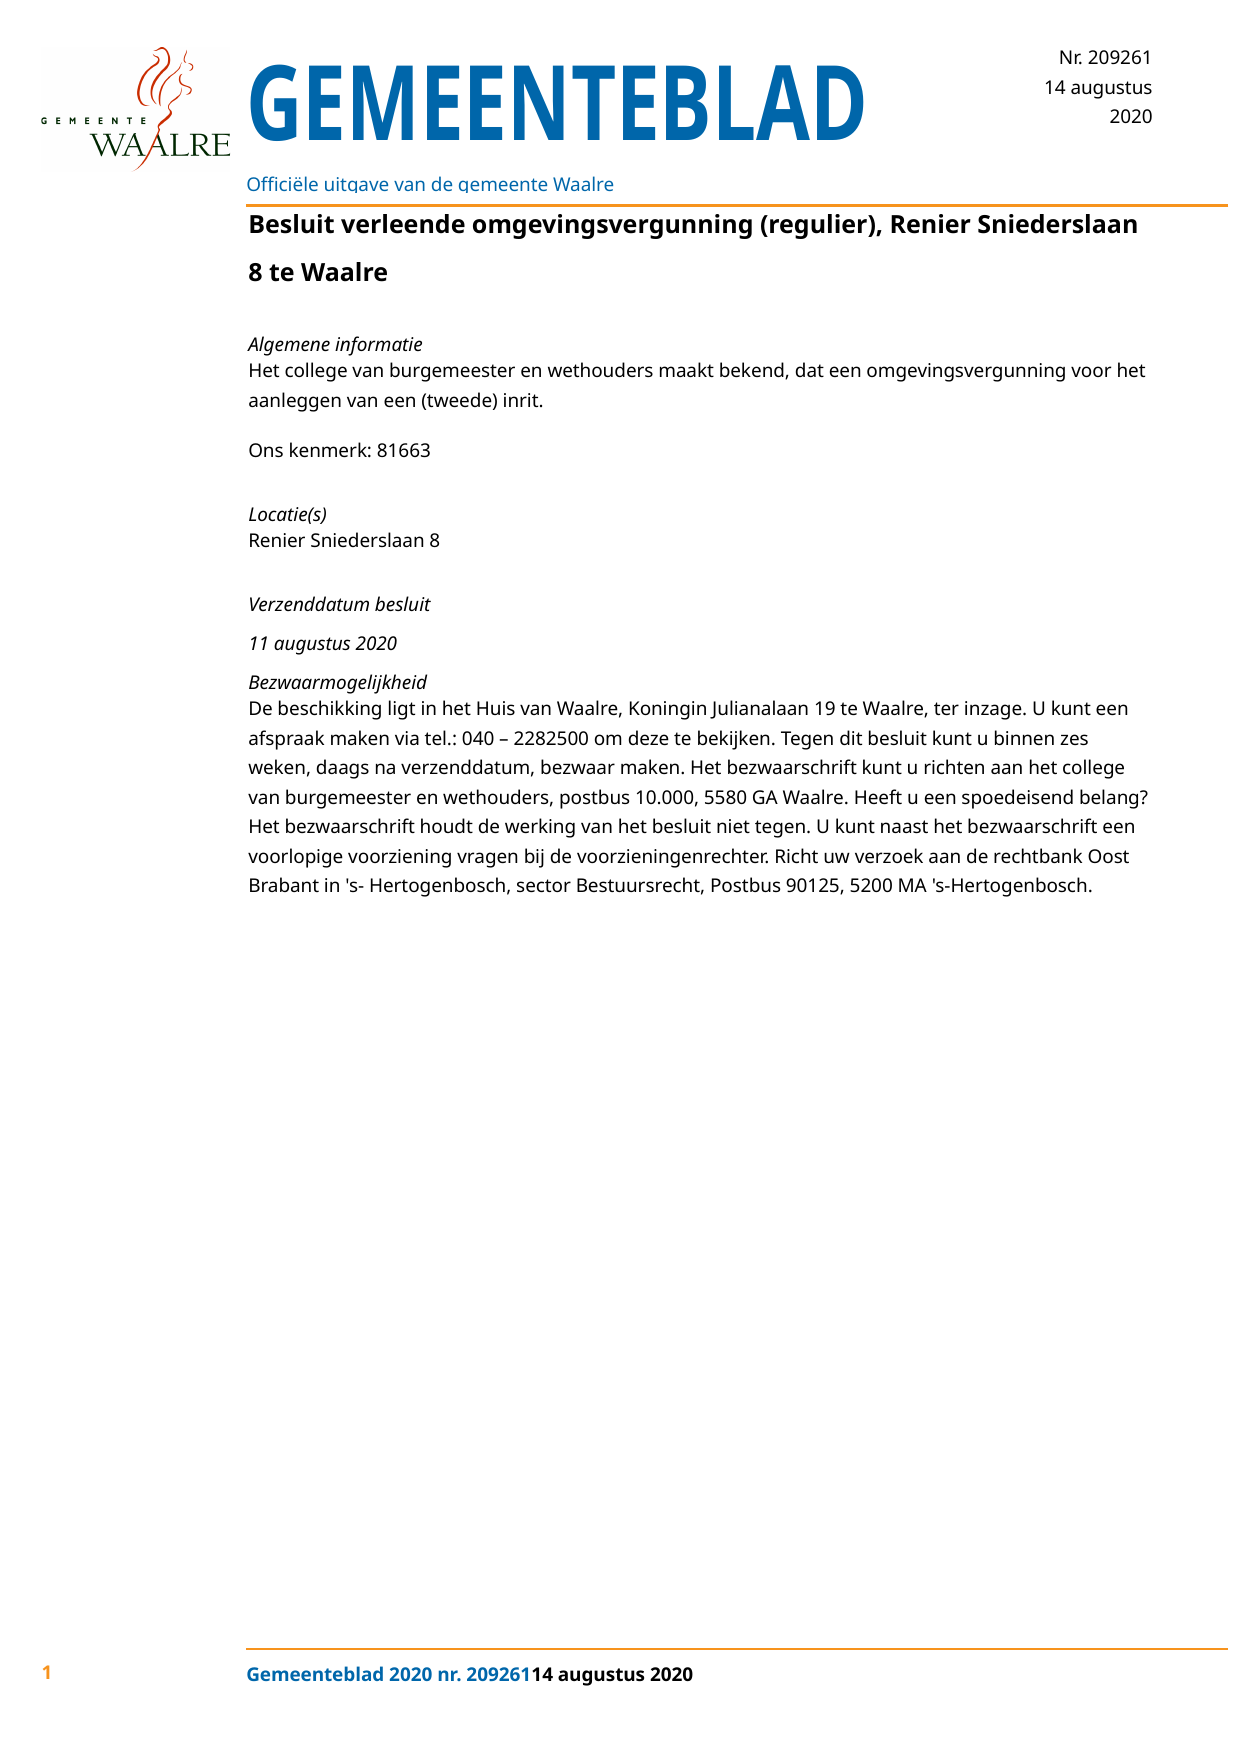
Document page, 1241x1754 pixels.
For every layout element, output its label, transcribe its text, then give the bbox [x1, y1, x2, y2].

text Locatie(s) [248, 501, 1152, 527]
picture [41, 47, 231, 172]
text Het college van burgemeester en wethouders maakt bekend, dat een omgevingsvergunning voor het aanleggen van een (tweede) inrit. [248, 357, 1152, 412]
text Algemene informatie [248, 331, 1152, 357]
text Verzenddatum besluit [248, 591, 1152, 617]
text Bezwaarmogelijkheid [248, 669, 1152, 695]
text Ons kenmerk: 81663 [248, 437, 1152, 463]
text Renier Sniederslaan 8 [248, 527, 1152, 553]
text Besluit verleende omgevingsvergunning (regulier), Renier Sniederslaan 8 te Waalre [248, 207, 1152, 288]
text 11 augustus 2020 [248, 630, 1152, 656]
text De beschikking ligt in het Huis van Waalre, Koningin Julianalaan 19 te Waalre, ter inzage. U kunt een afspraak maken via tel.: 040 – 2282500 om deze te bekijken. Tegen dit besluit kunt u binnen zes weken, daags na verzenddatum, bezwaar maken. Het bezwaarschrift kunt u richten aan het college van burgemeester en wethouders, postbus 10.000, 5580 GA Waalre. Heeft u een spoedeisend belang? Het bezwaarschrift houdt de werking van het besluit niet tegen. U kunt naast het bezwaarschrift een voorlopige voorziening vragen bij de voorzieningenrechter. Richt uw verzoek aan de rechtbank Oost Brabant in 's- Hertogenbosch, sector Bestuursrecht, Postbus 90125, 5200 MA 's-Hertogenbosch. [248, 695, 1152, 898]
